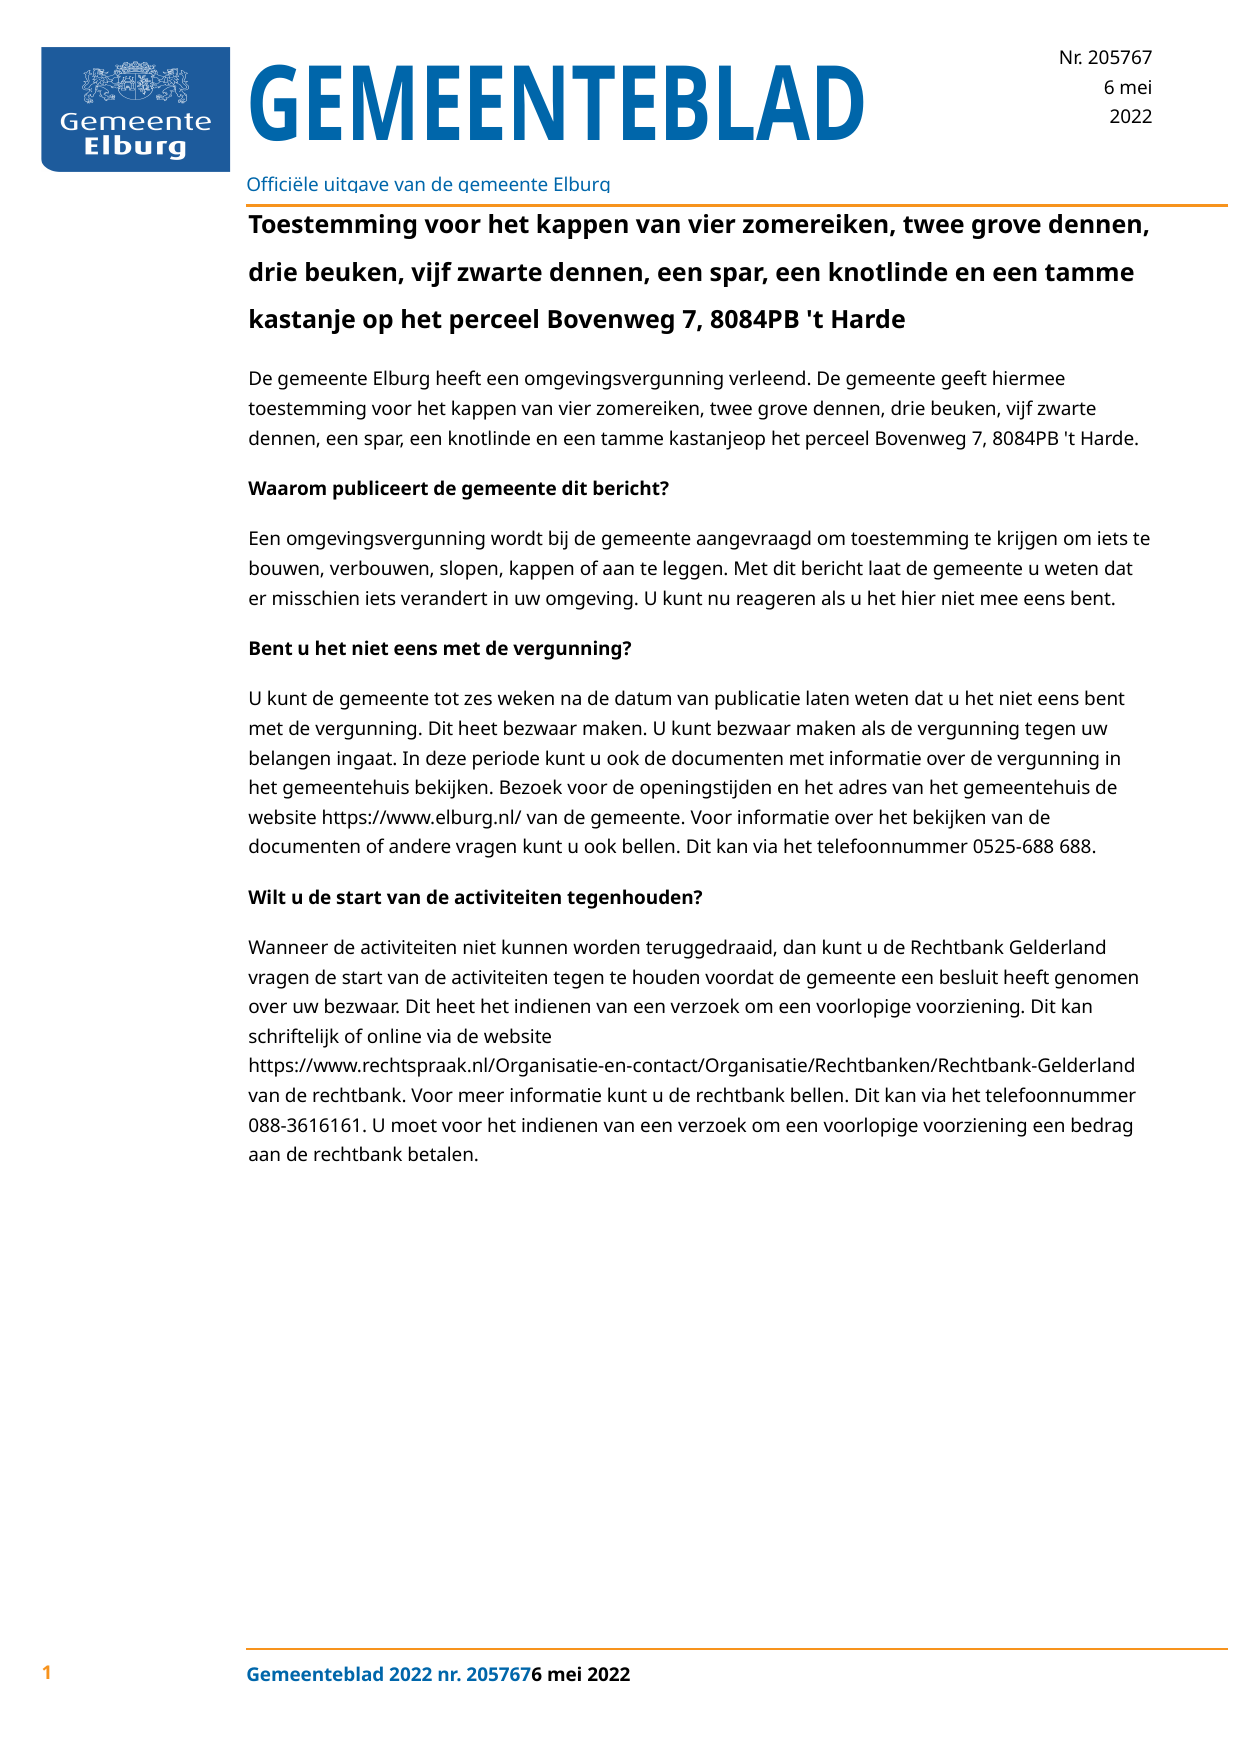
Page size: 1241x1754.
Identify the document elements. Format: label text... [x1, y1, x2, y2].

text U kunt de gemeente tot zes weken na de datum van publicatie laten weten dat u het niet eens bent met de vergunning. Dit heet bezwaar maken. U kunt bezwaar maken als de vergunning tegen uw belangen ingaat. In deze periode kunt u ook de documenten met informatie over de vergunning in het gemeentehuis bekijken. Bezoek voor de openingstijden en het adres van het gemeentehuis de website https://www.elburg.nl/ van de gemeente. Voor informatie over het bekijken van de documenten of andere vragen kunt u ook bellen. Dit kan via het telefoonnummer 0525-688 688. [248, 686, 1152, 859]
text Waarom publiceert de gemeente dit bericht? [248, 475, 1152, 501]
text Een omgevingsvergunning wordt bij de gemeente aangevraagd om toestemming te krijgen om iets te bouwen, verbouwen, slopen, kappen of aan te leggen. Met dit bericht laat de gemeente u weten dat er misschien iets verandert in uw omgeving. U kunt nu reageren als u het hier niet mee eens bent. [248, 526, 1152, 610]
text Bent u het niet eens met de vergunning? [248, 635, 1152, 661]
text Wilt u de start van de activiteiten tegenhouden? [248, 884, 1152, 909]
text Wanneer de activiteiten niet kunnen worden teruggedraaid, dan kunt u de Rechtbank Gelderland vragen de start van de activiteiten tegen te houden voordat de gemeente een besluit heeft genomen over uw bezwaar. Dit heet het indienen van een verzoek om een voorlopige voorziening. Dit kan schriftelijk of online via de website https://www.rechtspraak.nl/Organisatie-en-contact/Organisatie/Rechtbanken/Rechtbank-Gelderland van de rechtbank. Voor meer informatie kunt u de rechtbank bellen. Dit kan via het telefoonnummer 088-3616161. U moet voor het indienen van een verzoek om een voorlopige voorziening een bedrag aan de rechtbank betalen. [248, 934, 1152, 1167]
text Toestemming voor het kappen van vier zomereiken, twee grove dennen, drie beuken, vijf zwarte dennen, een spar, een knotlinde en een tamme kastanje op het perceel Bovenweg 7, 8084PB 't Harde [248, 207, 1152, 336]
text De gemeente Elburg heeft een omgevingsvergunning verleend. De gemeente geeft hiermee toestemming voor het kappen van vier zomereiken, twee grove dennen, drie beuken, vijf zwarte dennen, een spar, een knotlinde en een tamme kastanjeop het perceel Bovenweg 7, 8084PB 't Harde. [248, 366, 1152, 450]
picture [41, 47, 231, 172]
